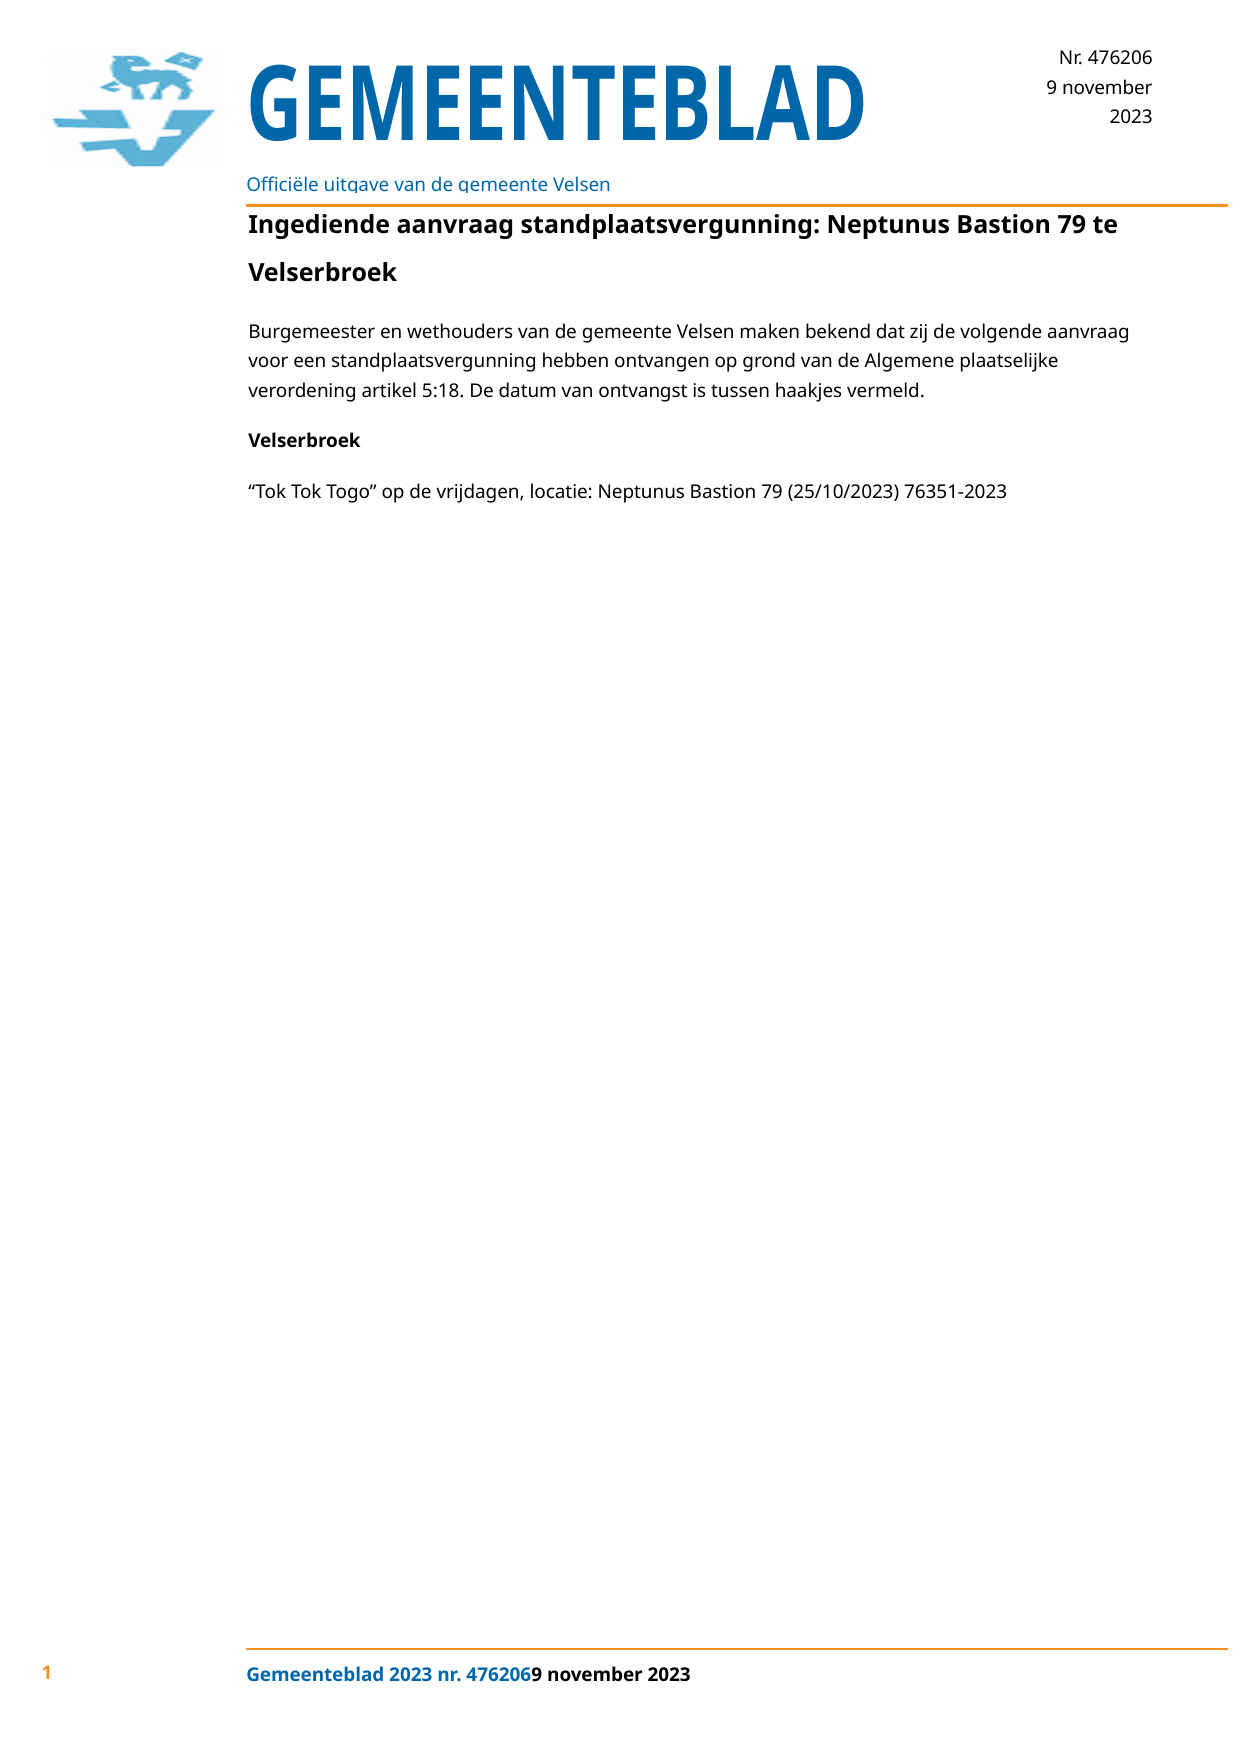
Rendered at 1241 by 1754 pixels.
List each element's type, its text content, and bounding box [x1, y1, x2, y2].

text Velserbroek [248, 427, 1152, 453]
text “Tok Tok Togo” op de vrijdagen, locatie: Neptunus Bastion 79 (25/10/2023) 76351-2023 [248, 478, 1152, 504]
text Burgemeester en wethouders van de gemeente Velsen maken bekend dat zij de volgende aanvraag voor een standplaatsvergunning hebben ontvangen op grond van de Algemene plaatselijke verordening artikel 5:18. De datum van ontvangst is tussen haakjes vermeld. [248, 318, 1152, 403]
picture [41, 47, 231, 172]
text Ingediende aanvraag standplaatsvergunning: Neptunus Bastion 79 te Velserbroek [248, 207, 1152, 288]
